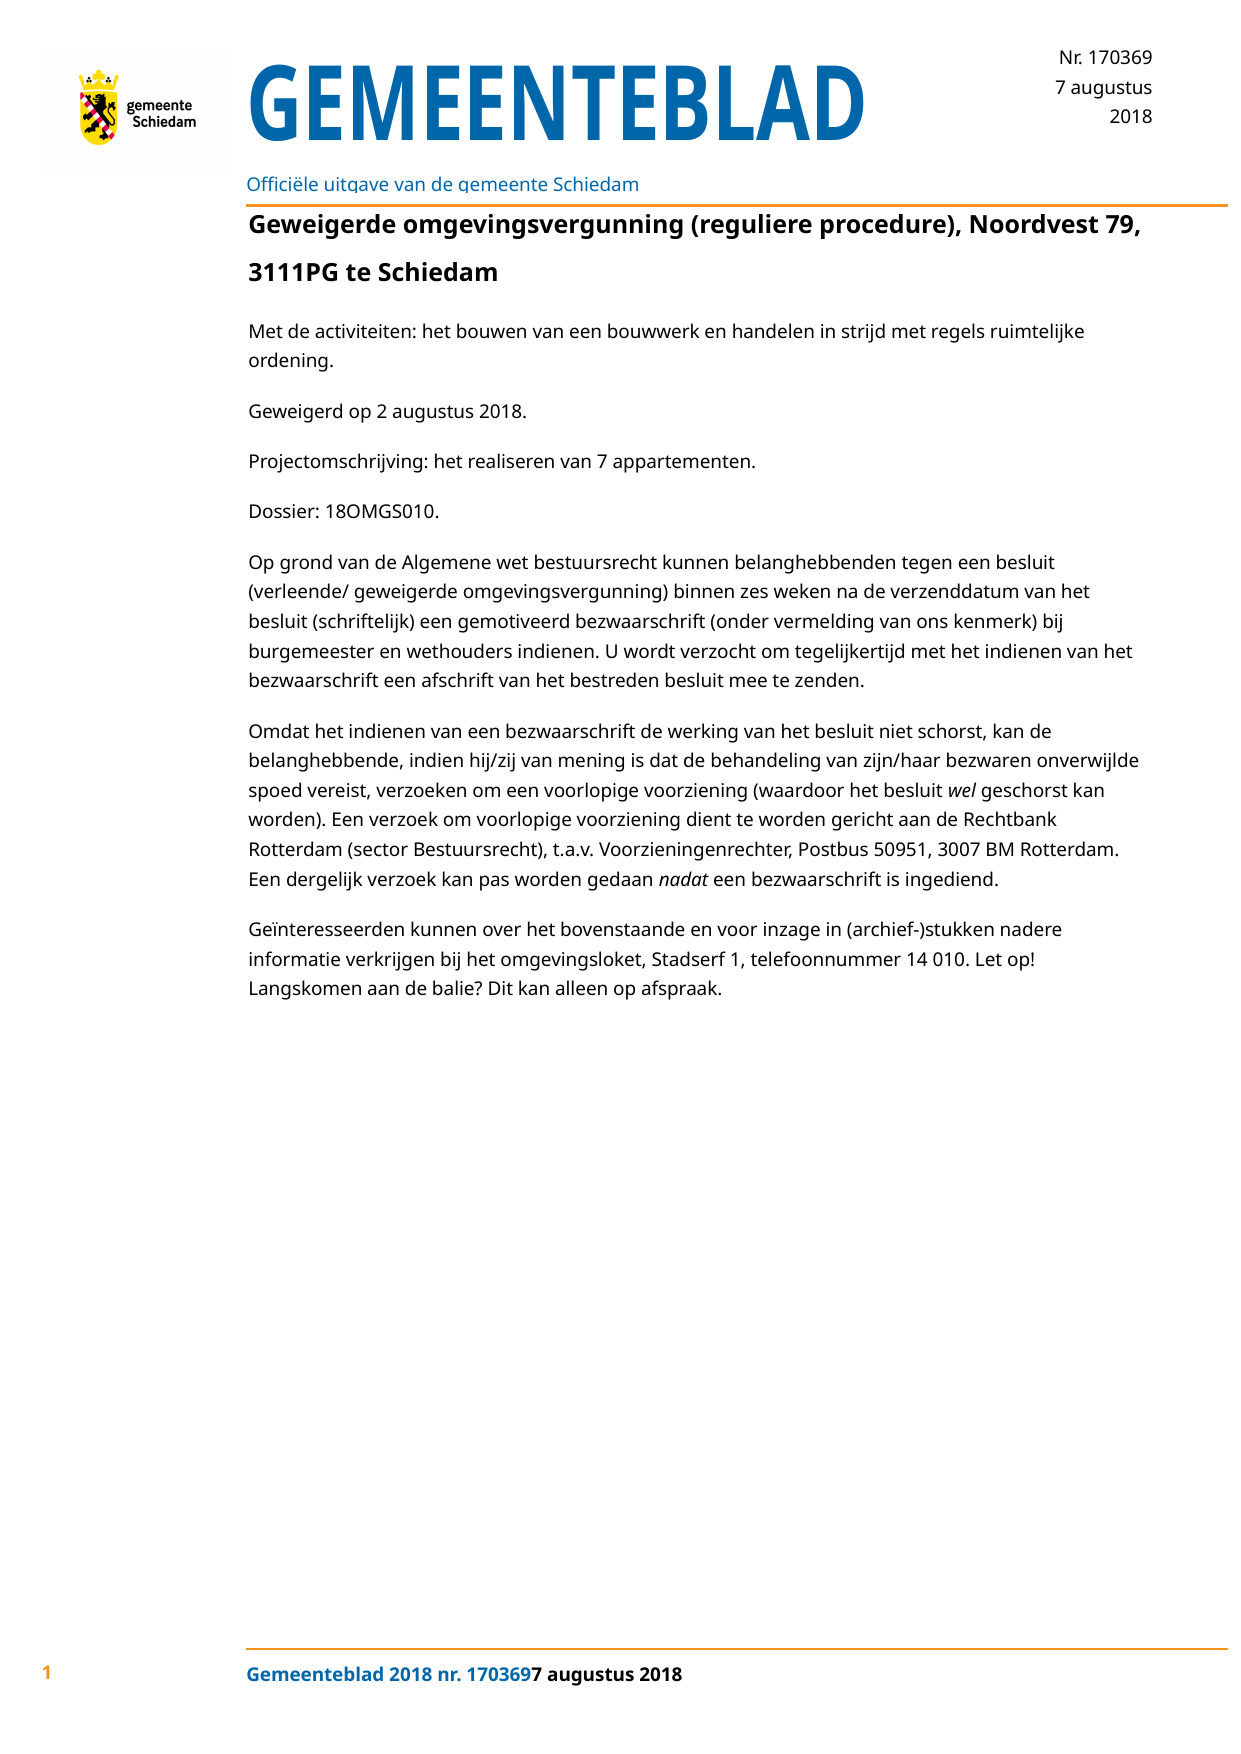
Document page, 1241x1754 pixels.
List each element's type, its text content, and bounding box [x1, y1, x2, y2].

text Met de activiteiten: het bouwen van een bouwwerk en handelen in strijd met regels ruimtelijke ordening. [248, 318, 1152, 373]
text Geweigerde omgevingsvergunning (reguliere procedure), Noordvest 79, 3111PG te Schiedam [248, 207, 1152, 288]
text Geïnteresseerden kunnen over het bovenstaande en voor inzage in (archief-)stukken nadere informatie verkrijgen bij het omgevingsloket, Stadserf 1, telefoonnummer 14 010. Let op! Langskomen aan de balie? Dit kan alleen op afspraak. [248, 916, 1152, 1001]
text Op grond van de Algemene wet bestuursrecht kunnen belanghebbenden tegen een besluit (verleende/ geweigerde omgevingsvergunning) binnen zes weken na de verzenddatum van het besluit (schriftelijk) een gemotiveerd bezwaarschrift (onder vermelding van ons kenmerk) bij burgemeester en wethouders indienen. U wordt verzocht om tegelijkertijd met het indienen van het bezwaarschrift een afschrift van het bestreden besluit mee te zenden. [248, 549, 1152, 693]
text Projectomschrijving: het realiseren van 7 appartementen. [248, 448, 1152, 474]
text Dossier: 18OMGS010. [248, 499, 1152, 524]
text Omdat het indienen van een bezwaarschrift de werking van het besluit niet schorst, kan de belanghebbende, indien hij/zij van mening is dat de behandeling van zijn/haar bezwaren onverwijlde spoed vereist, verzoeken om een voorlopige voorziening (waardoor het besluit wel geschorst kan worden). Een verzoek om voorlopige voorziening dient te worden gericht aan de Rechtbank Rotterdam (sector Bestuursrecht), t.a.v. Voorzieningenrechter, Postbus 50951, 3007 BM Rotterdam. Een dergelijk verzoek kan pas worden gedaan nadat een bezwaarschrift is ingediend. [248, 718, 1152, 892]
text Geweigerd op 2 augustus 2018. [248, 398, 1152, 424]
picture [41, 47, 231, 172]
